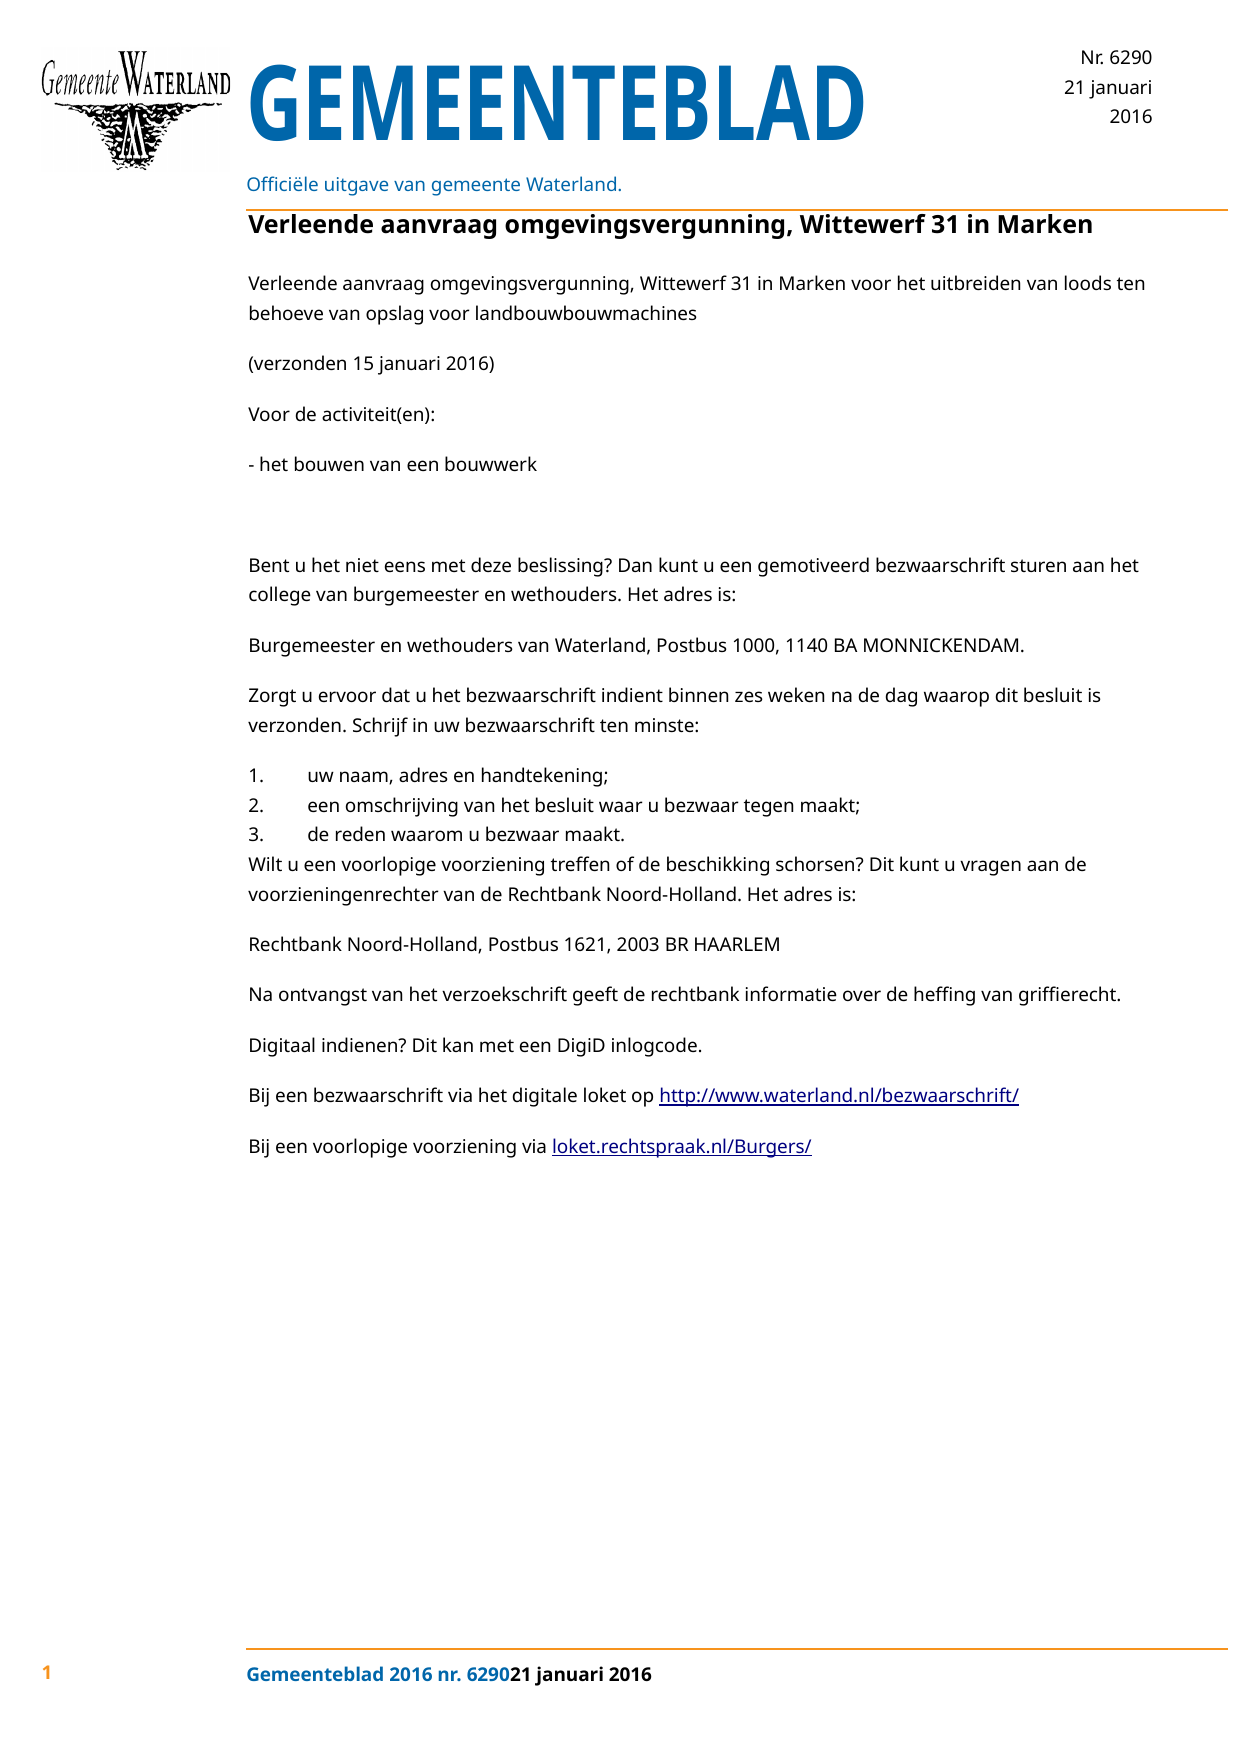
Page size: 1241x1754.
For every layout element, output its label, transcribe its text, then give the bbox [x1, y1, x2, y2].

text Bij een voorlopige voorziening via loket.rechtspraak.nl/Burgers/ [248, 1133, 1152, 1158]
text Verleende aanvraag omgevingsvergunning, Wittewerf 31 in Marken voor het uitbreiden van loods ten behoeve van opslag voor landbouwbouwmachines [248, 270, 1152, 326]
text Wilt u een voorlopige voorziening treffen of de beschikking schorsen? Dit kunt u vragen aan de voorzieningenrechter van de Rechtbank Noord-Holland. Het adres is: [248, 851, 1152, 906]
text Burgemeester en wethouders van Waterland, Postbus 1000, 1140 BA MONNICKENDAM. [248, 632, 1152, 658]
text Rechtbank Noord-Holland, Postbus 1621, 2003 BR HAARLEM [248, 931, 1152, 957]
text Bent u het niet eens met deze beslissing? Dan kunt u een gemotiveerd bezwaarschrift sturen aan het college van burgemeester en wethouders. Het adres is: [248, 552, 1152, 607]
text Zorgt u ervoor dat u het bezwaarschrift indient binnen zes weken na de dag waarop dit besluit is verzonden. Schrijf in uw bezwaarschrift ten minste: [248, 682, 1152, 738]
text - het bouwen van een bouwwerk [248, 451, 1152, 477]
text (verzonden 15 januari 2016) [248, 350, 1152, 376]
text Voor de activiteit(en): [248, 401, 1152, 426]
text Digitaal indienen? Dit kan met een DigiD inlogcode. [248, 1032, 1152, 1058]
text Na ontvangst van het verzoekschrift geeft de rechtbank informatie over de heffing van griffierecht. [248, 982, 1152, 1007]
text Verleende aanvraag omgevingsvergunning, Wittewerf 31 in Marken [248, 211, 1152, 241]
list de reden waarom u bezwaar maakt. [248, 822, 1152, 847]
list uw naam, adres en handtekening; [248, 762, 1152, 788]
picture [41, 47, 231, 172]
text Bij een bezwaarschrift via het digitale loket op http://www.waterland.nl/bezwaarschrift/ [248, 1082, 1152, 1108]
list een omschrijving van het besluit waar u bezwaar tegen maakt; [248, 792, 1152, 818]
